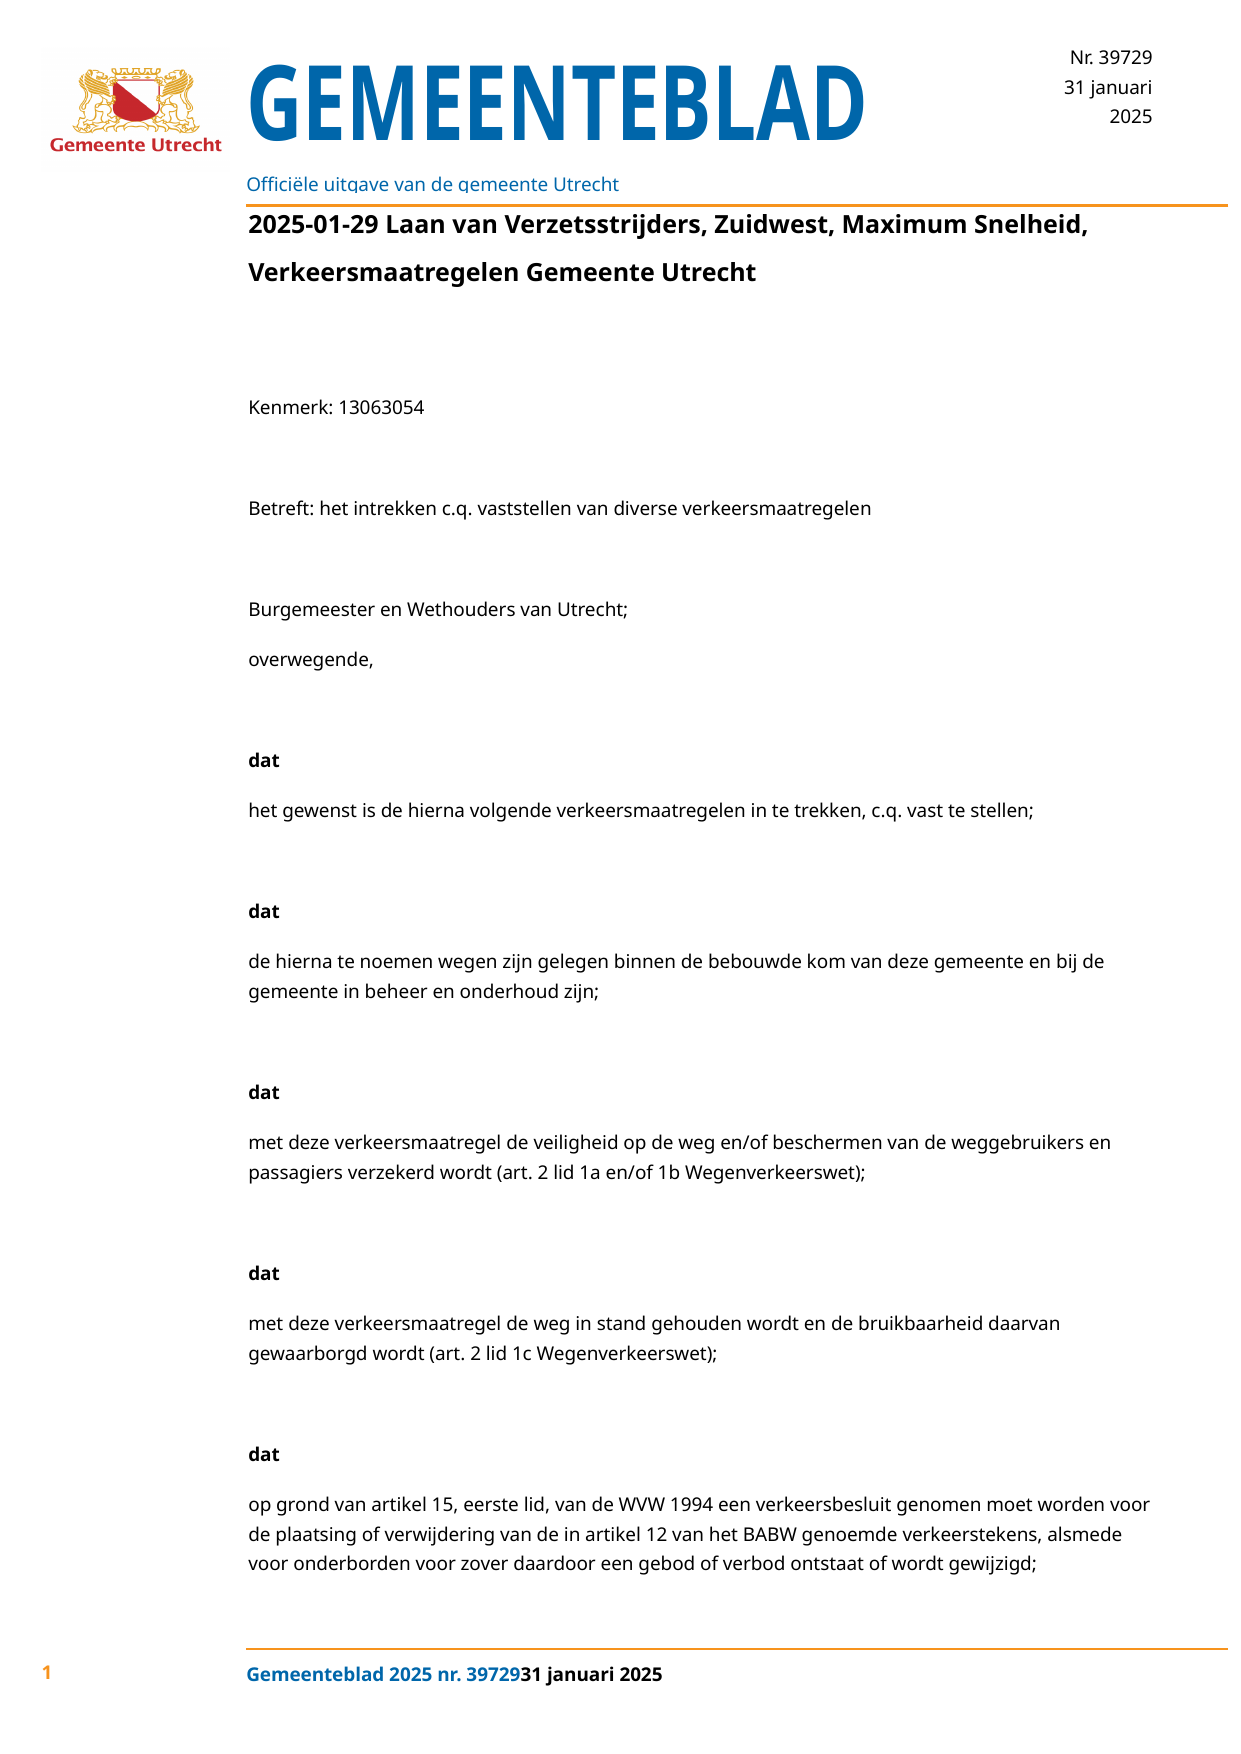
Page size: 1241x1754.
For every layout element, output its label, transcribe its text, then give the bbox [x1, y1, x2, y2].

text het gewenst is de hierna volgende verkeersmaatregelen in te trekken, c.q. vast te stellen; [248, 797, 1152, 823]
text dat [248, 1260, 1152, 1286]
text met deze verkeersmaatregel de weg in stand gehouden wordt en de bruikbaarheid daarvan gewaarborgd wordt (art. 2 lid 1c Wegenverkeerswet); [248, 1310, 1152, 1366]
text dat [248, 747, 1152, 773]
text met deze verkeersmaatregel de veiligheid op de weg en/of beschermen van de weggebruikers en passagiers verzekerd wordt (art. 2 lid 1a en/of 1b Wegenverkeerswet); [248, 1129, 1152, 1185]
text dat [248, 1079, 1152, 1105]
text Burgemeester en Wethouders van Utrecht; [248, 596, 1152, 621]
text 2025-01-29 Laan van Verzetsstrijders, Zuidwest, Maximum Snelheid, Verkeersmaatregelen Gemeente Utrecht [248, 207, 1152, 288]
text op grond van artikel 15, eerste lid, van de WVW 1994 een verkeersbesluit genomen moet worden voor de plaatsing of verwijdering van de in artikel 12 van het BABW genoemde verkeerstekens, alsmede voor onderborden voor zover daardoor een gebod of verbod ontstaat of wordt gewijzigd; [248, 1491, 1152, 1576]
text Kenmerk: 13063054 [248, 394, 1152, 420]
picture [41, 47, 231, 172]
text de hierna te noemen wegen zijn gelegen binnen de bebouwde kom van deze gemeente en bij de gemeente in beheer en onderhoud zijn; [248, 949, 1152, 1004]
text dat [248, 898, 1152, 924]
text Betreft: het intrekken c.q. vaststellen van diverse verkeersmaatregelen [248, 495, 1152, 521]
text overwegende, [248, 646, 1152, 672]
text dat [248, 1441, 1152, 1466]
